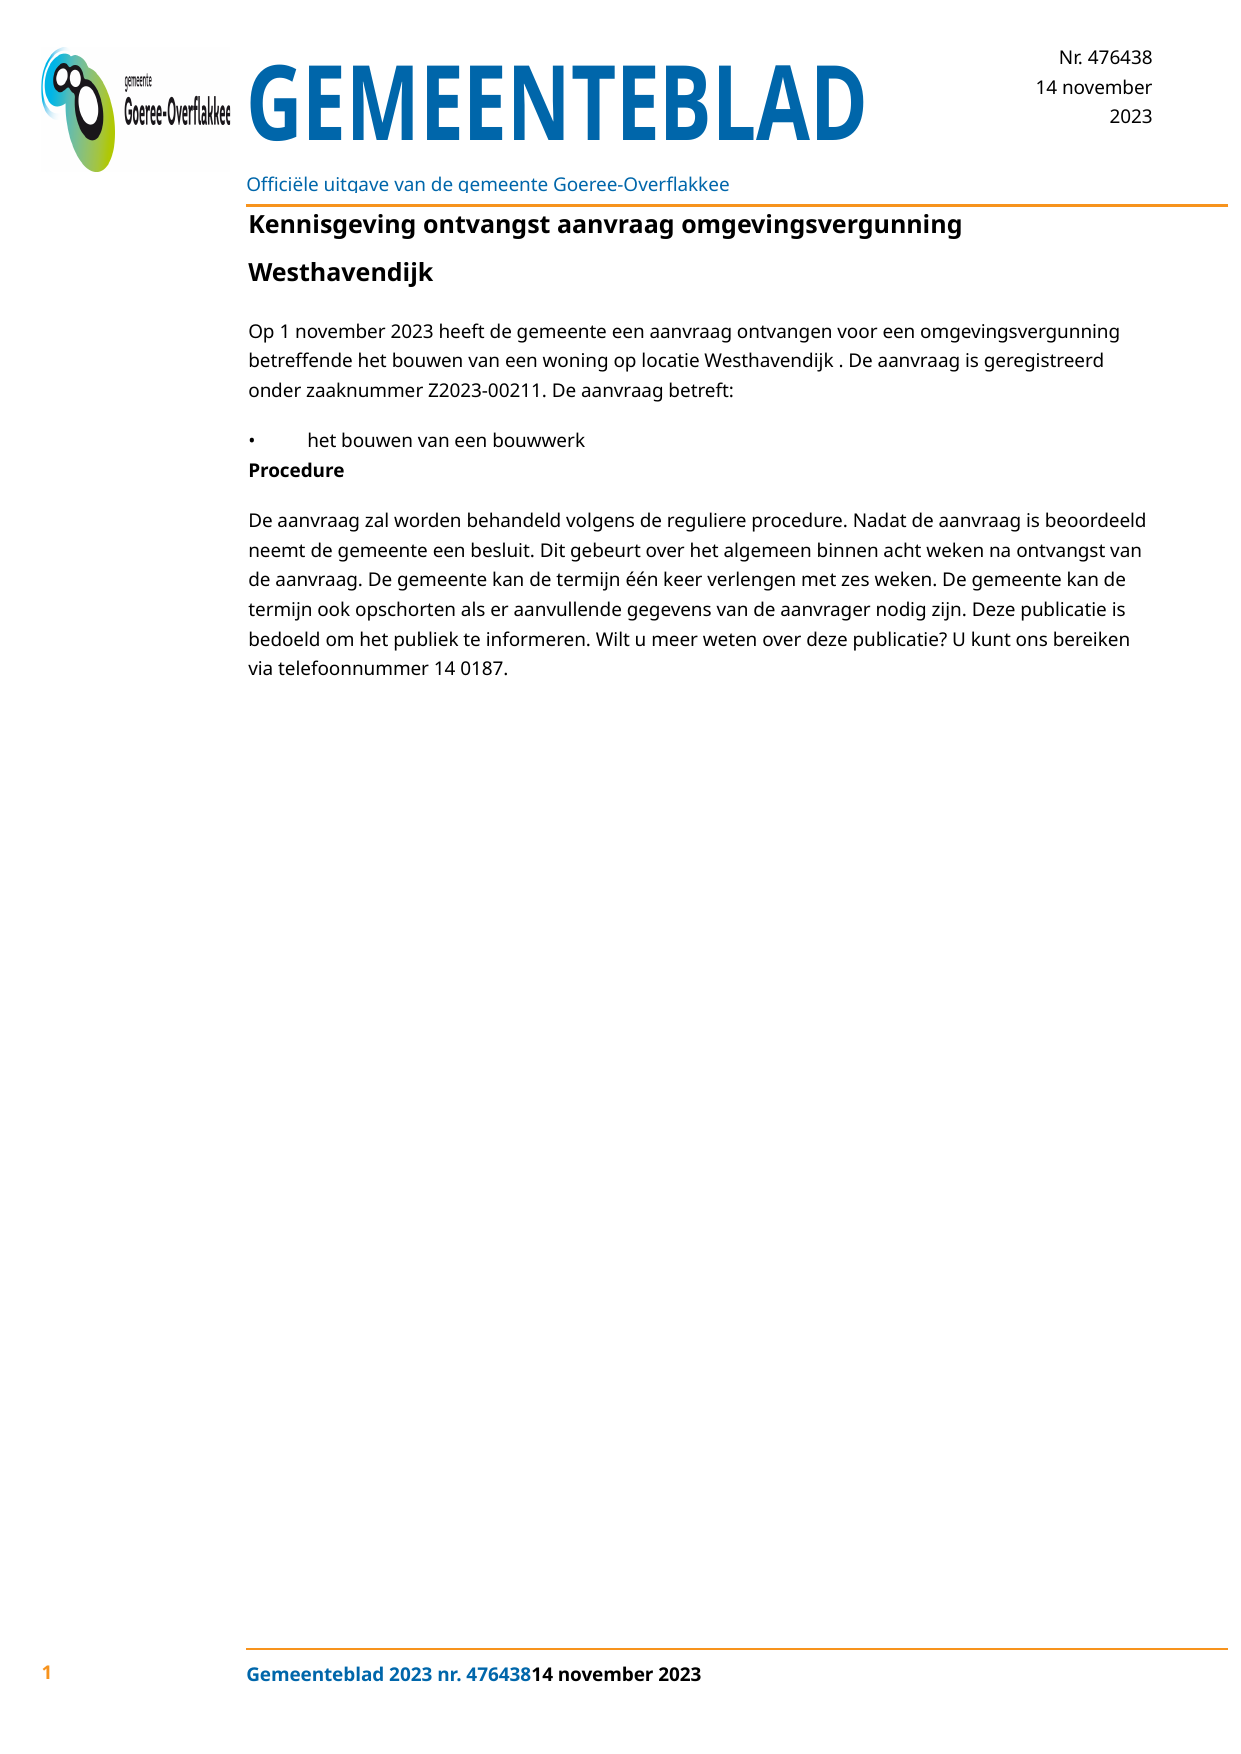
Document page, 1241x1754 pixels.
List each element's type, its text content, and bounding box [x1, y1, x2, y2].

list het bouwen van een bouwwerk [248, 427, 1152, 453]
text De aanvraag zal worden behandeld volgens de reguliere procedure. Nadat de aanvraag is beoordeeld neemt de gemeente een besluit. Dit gebeurt over het algemeen binnen acht weken na ontvangst van de aanvraag. De gemeente kan de termijn één keer verlengen met zes weken. De gemeente kan de termijn ook opschorten als er aanvullende gegevens van de aanvrager nodig zijn. Deze publicatie is bedoeld om het publiek te informeren. Wilt u meer weten over deze publicatie? U kunt ons bereiken via telefoonnummer 14 0187. [248, 507, 1152, 681]
picture [41, 47, 231, 172]
text Op 1 november 2023 heeft de gemeente een aanvraag ontvangen voor een omgevingsvergunning betreffende het bouwen van een woning op locatie Westhavendijk . De aanvraag is geregistreerd onder zaaknummer Z2023-00211. De aanvraag betreft: [248, 318, 1152, 403]
text Kennisgeving ontvangst aanvraag omgevingsvergunning Westhavendijk [248, 207, 1152, 288]
text Procedure [248, 457, 1152, 483]
